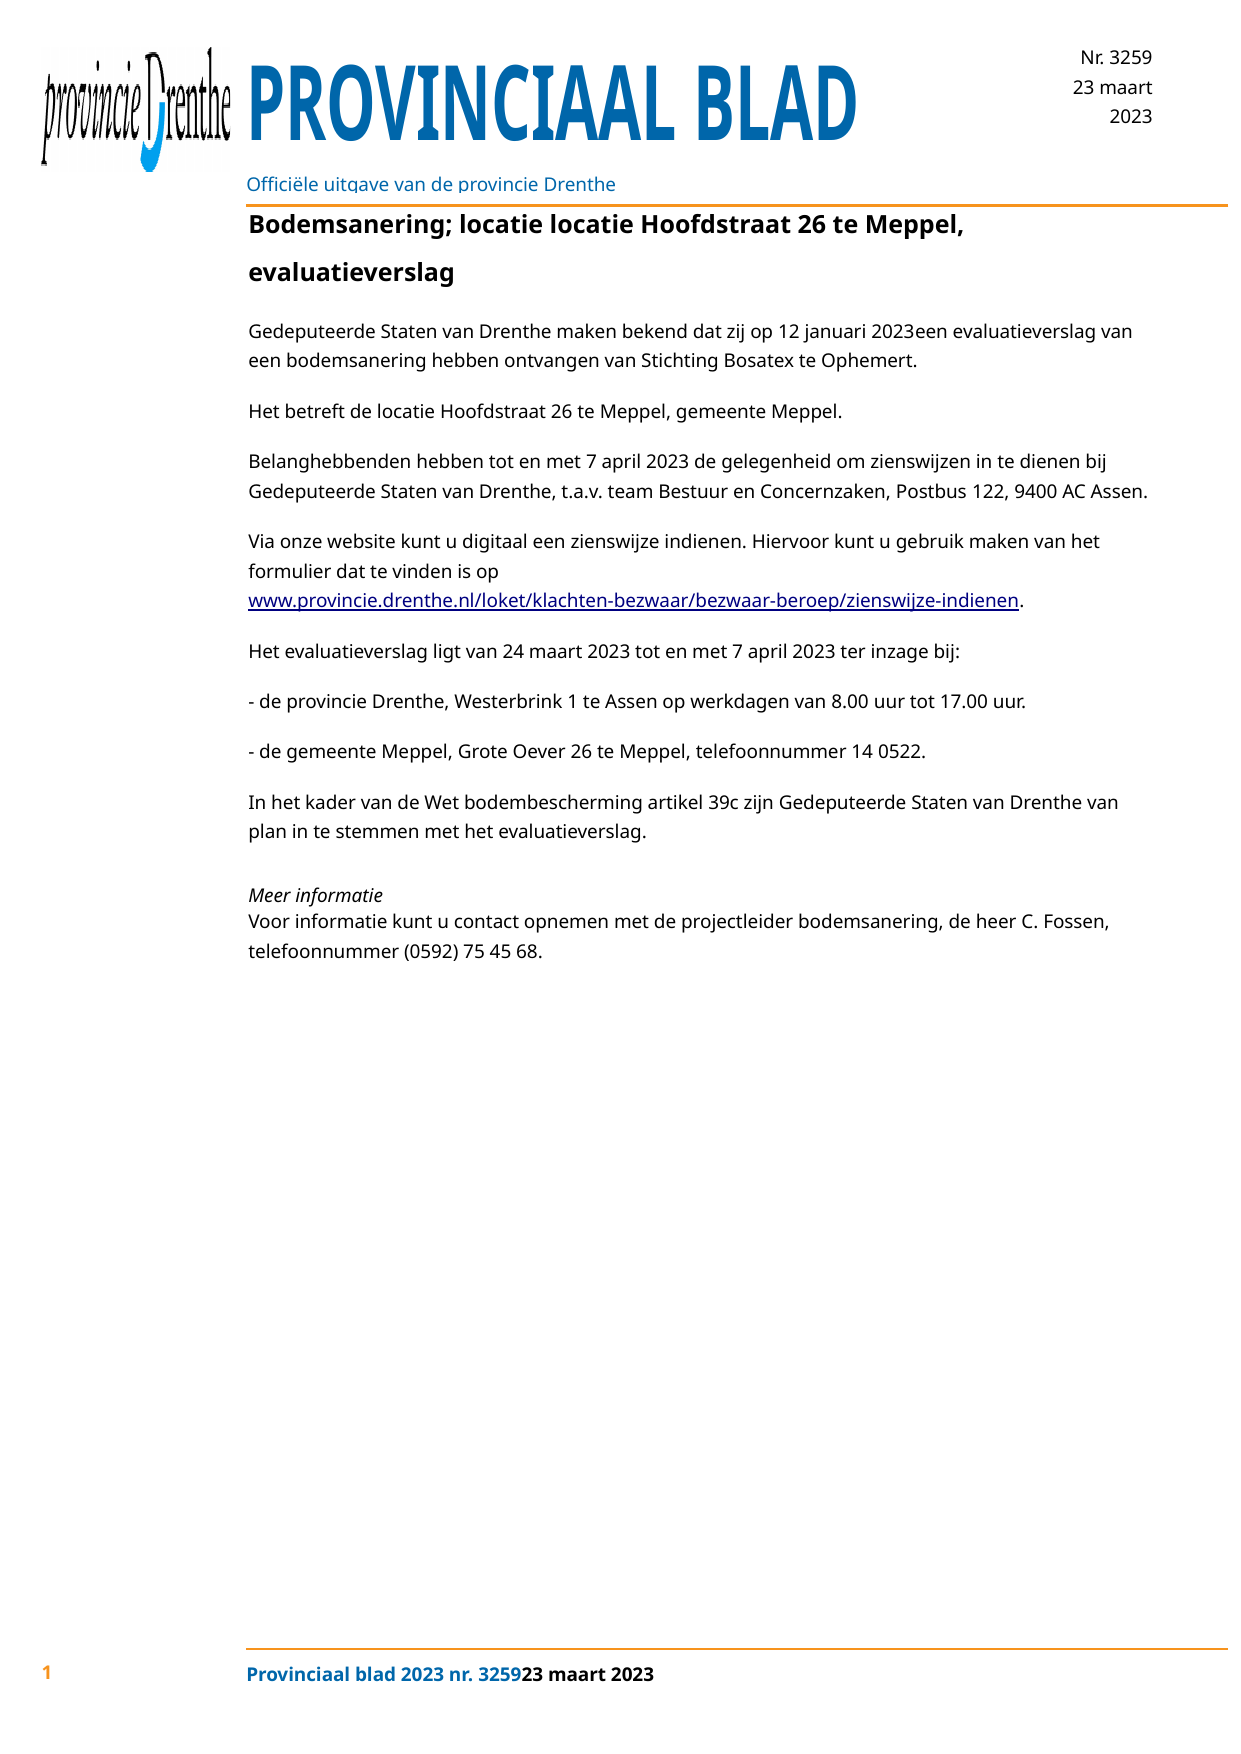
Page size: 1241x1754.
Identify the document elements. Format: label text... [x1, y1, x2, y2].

text Meer informatie [248, 883, 1152, 908]
text Via onze website kunt u digitaal een zienswijze indienen. Hiervoor kunt u gebruik maken van het formulier dat te vinden is op www.provincie.drenthe.nl/loket/klachten-bezwaar/bezwaar-beroep/zienswijze-indienen. [248, 528, 1152, 613]
text Bodemsanering; locatie locatie Hoofdstraat 26 te Meppel, evaluatieverslag [248, 207, 1152, 288]
text - de provincie Drenthe, Westerbrink 1 te Assen op werkdagen van 8.00 uur tot 17.00 uur. [248, 688, 1152, 714]
text Het evaluatieverslag ligt van 24 maart 2023 tot en met 7 april 2023 ter inzage bij: [248, 638, 1152, 664]
picture [41, 47, 231, 172]
text Belanghebbenden hebben tot en met 7 april 2023 de gelegenheid om zienswijzen in te dienen bij Gedeputeerde Staten van Drenthe, t.a.v. team Bestuur en Concernzaken, Postbus 122, 9400 AC Assen. [248, 448, 1152, 504]
text Voor informatie kunt u contact opnemen met de projectleider bodemsanering, de heer C. Fossen, telefoonnummer (0592) 75 45 68. [248, 908, 1152, 964]
text - de gemeente Meppel, Grote Oever 26 te Meppel, telefoonnummer 14 0522. [248, 739, 1152, 764]
text In het kader van de Wet bodembescherming artikel 39c zijn Gedeputeerde Staten van Drenthe van plan in te stemmen met het evaluatieverslag. [248, 789, 1152, 844]
text Het betreft de locatie Hoofdstraat 26 te Meppel, gemeente Meppel. [248, 398, 1152, 424]
text Gedeputeerde Staten van Drenthe maken bekend dat zij op 12 januari 2023een evaluatieverslag van een bodemsanering hebben ontvangen van Stichting Bosatex te Ophemert. [248, 318, 1152, 373]
